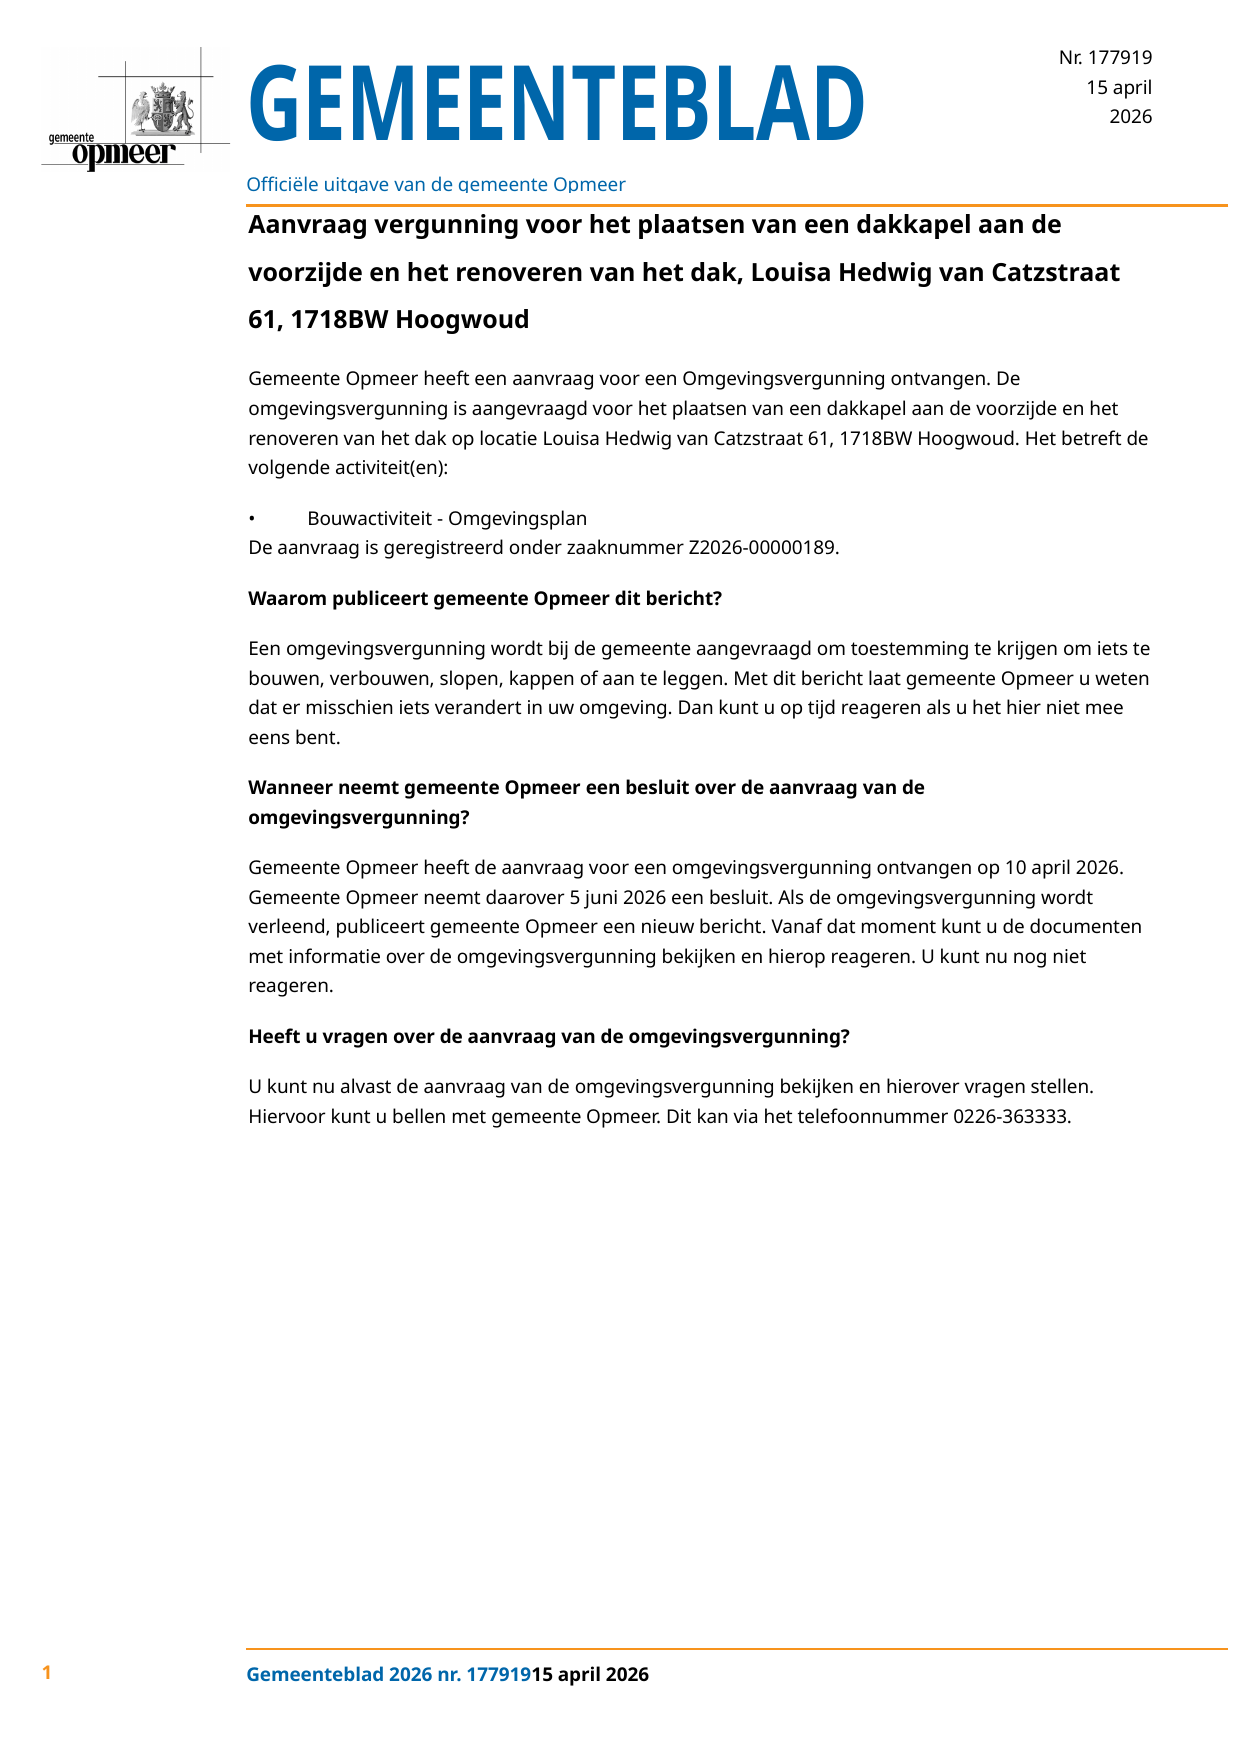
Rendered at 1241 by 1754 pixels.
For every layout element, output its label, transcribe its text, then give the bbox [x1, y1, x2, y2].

text U kunt nu alvast de aanvraag van de omgevingsvergunning bekijken en hierover vragen stellen. Hiervoor kunt u bellen met gemeente Opmeer. Dit kan via het telefoonnummer 0226-363333. [248, 1073, 1152, 1129]
text Wanneer neemt gemeente Opmeer een besluit over de aanvraag van de omgevingsvergunning? [248, 774, 1152, 829]
text De aanvraag is geregistreerd onder zaaknummer Z2026-00000189. [248, 534, 1152, 560]
text Gemeente Opmeer heeft een aanvraag voor een Omgevingsvergunning ontvangen. De omgevingsvergunning is aangevraagd voor het plaatsen van een dakkapel aan de voorzijde en het renoveren van het dak op locatie Louisa Hedwig van Catzstraat 61, 1718BW Hoogwoud. Het betreft de volgende activiteit(en): [248, 366, 1152, 480]
text Gemeente Opmeer heeft de aanvraag voor een omgevingsvergunning ontvangen op 10 april 2026. Gemeente Opmeer neemt daarover 5 juni 2026 een besluit. Als de omgevingsvergunning wordt verleend, publiceert gemeente Opmeer een nieuw bericht. Vanaf dat moment kunt u de documenten met informatie over de omgevingsvergunning bekijken en hierop reageren. U kunt nu nog niet reageren. [248, 854, 1152, 998]
text Heeft u vragen over de aanvraag van de omgevingsvergunning? [248, 1023, 1152, 1049]
text Waarom publiceert gemeente Opmeer dit bericht? [248, 585, 1152, 610]
text Een omgevingsvergunning wordt bij de gemeente aangevraagd om toestemming te krijgen om iets te bouwen, verbouwen, slopen, kappen of aan te leggen. Met dit bericht laat gemeente Opmeer u weten dat er misschien iets verandert in uw omgeving. Dan kunt u op tijd reageren als u het hier niet mee eens bent. [248, 635, 1152, 749]
picture [41, 47, 231, 172]
text Aanvraag vergunning voor het plaatsen van een dakkapel aan de voorzijde en het renoveren van het dak, Louisa Hedwig van Catzstraat 61, 1718BW Hoogwoud [248, 207, 1152, 336]
list Bouwactiviteit - Omgevingsplan [248, 505, 1152, 530]
